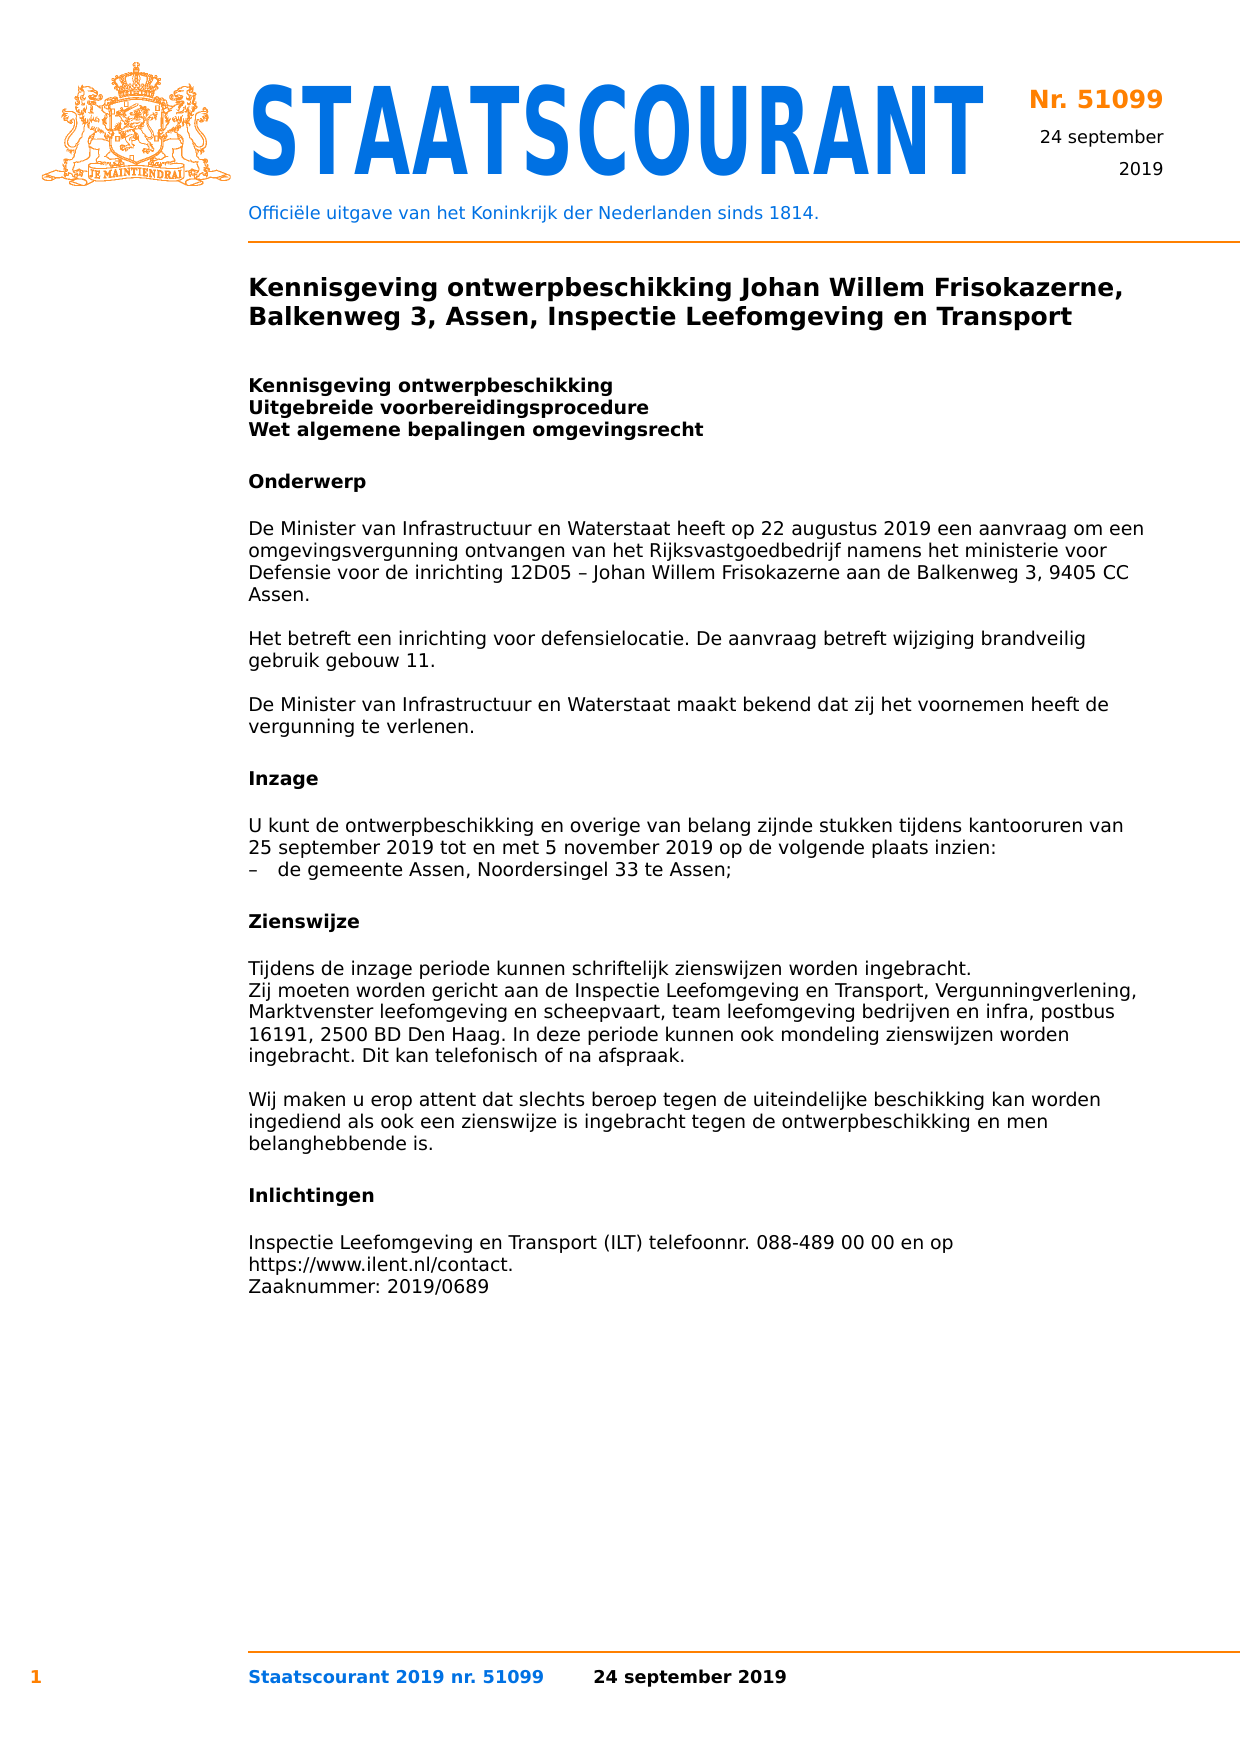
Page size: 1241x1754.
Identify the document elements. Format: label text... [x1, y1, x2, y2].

table_header Nr. 51099 [998, 62, 1240, 121]
picture [41, 62, 231, 186]
text Zaaknummer: 2019/0689 [248, 1276, 1163, 1298]
text Wet algemene bepalingen omgevingsrecht [248, 419, 1163, 441]
text Kennisgeving ontwerpbeschikking [248, 375, 1163, 397]
text De Minister van Infrastructuur en Waterstaat maakt bekend dat zij het voornemen heeft de vergunning te verlenen. [248, 694, 1163, 738]
text De Minister van Infrastructuur en Waterstaat heeft op 22 augustus 2019 een aanvraag om een omgevingsvergunning ontvangen van het Rijksvastgoedbedrijf namens het ministerie voor Defensie voor de inrichting 12D05 – Johan Willem Frisokazerne aan de Balkenweg 3, 9405 CC Assen. [248, 518, 1163, 606]
subtitle Onderwerp [248, 471, 1163, 493]
subtitle Kennisgeving ontwerpbeschikking Johan Willem Frisokazerne, Balkenweg 3, Assen, Inspectie Leefomgeving en Transport [248, 273, 1163, 331]
text Wij maken u erop attent dat slechts beroep tegen de uiteindelijke beschikking kan worden ingediend als ook een zienswijze is ingebracht tegen de ontwerpbeschikking en men belanghebbende is. [248, 1089, 1163, 1155]
subtitle Inlichtingen [248, 1185, 1163, 1207]
text Tijdens de inzage periode kunnen schriftelijk zienswijzen worden ingebracht. [248, 957, 1163, 979]
text U kunt de ontwerpbeschikking en overige van belang zijnde stukken tijdens kantooruren van 25 september 2019 tot en met 5 november 2019 op de volgende plaats inzien: [248, 814, 1163, 858]
text Inspectie Leefomgeving en Transport (ILT) telefoonnr. 088-489 00 00 en op https://www.ilent.nl/contact. [248, 1232, 1163, 1276]
table_cell 24 september [998, 121, 1240, 153]
table_cell 2019 [998, 153, 1240, 203]
text Uitgebreide voorbereidingsprocedure [248, 397, 1163, 419]
table_cell Officiële uitgave van het Koninkrijk der Nederlanden sinds 1814. [248, 203, 1240, 241]
text Het betreft een inrichting voor defensielocatie. De aanvraag betreft wijziging brandveilig gebruik gebouw 11. [248, 628, 1163, 672]
table_header STAATSCOURANT [248, 62, 998, 203]
subtitle Inzage [248, 768, 1163, 789]
table_header [25, 62, 248, 241]
text Zij moeten worden gericht aan de Inspectie Leefomgeving en Transport, Vergunningverlening, Marktvenster leefomgeving en scheepvaart, team leefomgeving bedrijven en infra, postbus 16191, 2500 BD Den Haag. In deze periode kunnen ook mondeling zienswijzen worden ingebracht. Dit kan telefonisch of na afspraak. [248, 979, 1163, 1067]
text – de gemeente Assen, Noordersingel 33 te Assen; [248, 858, 1163, 881]
subtitle Zienswijze [248, 911, 1163, 932]
